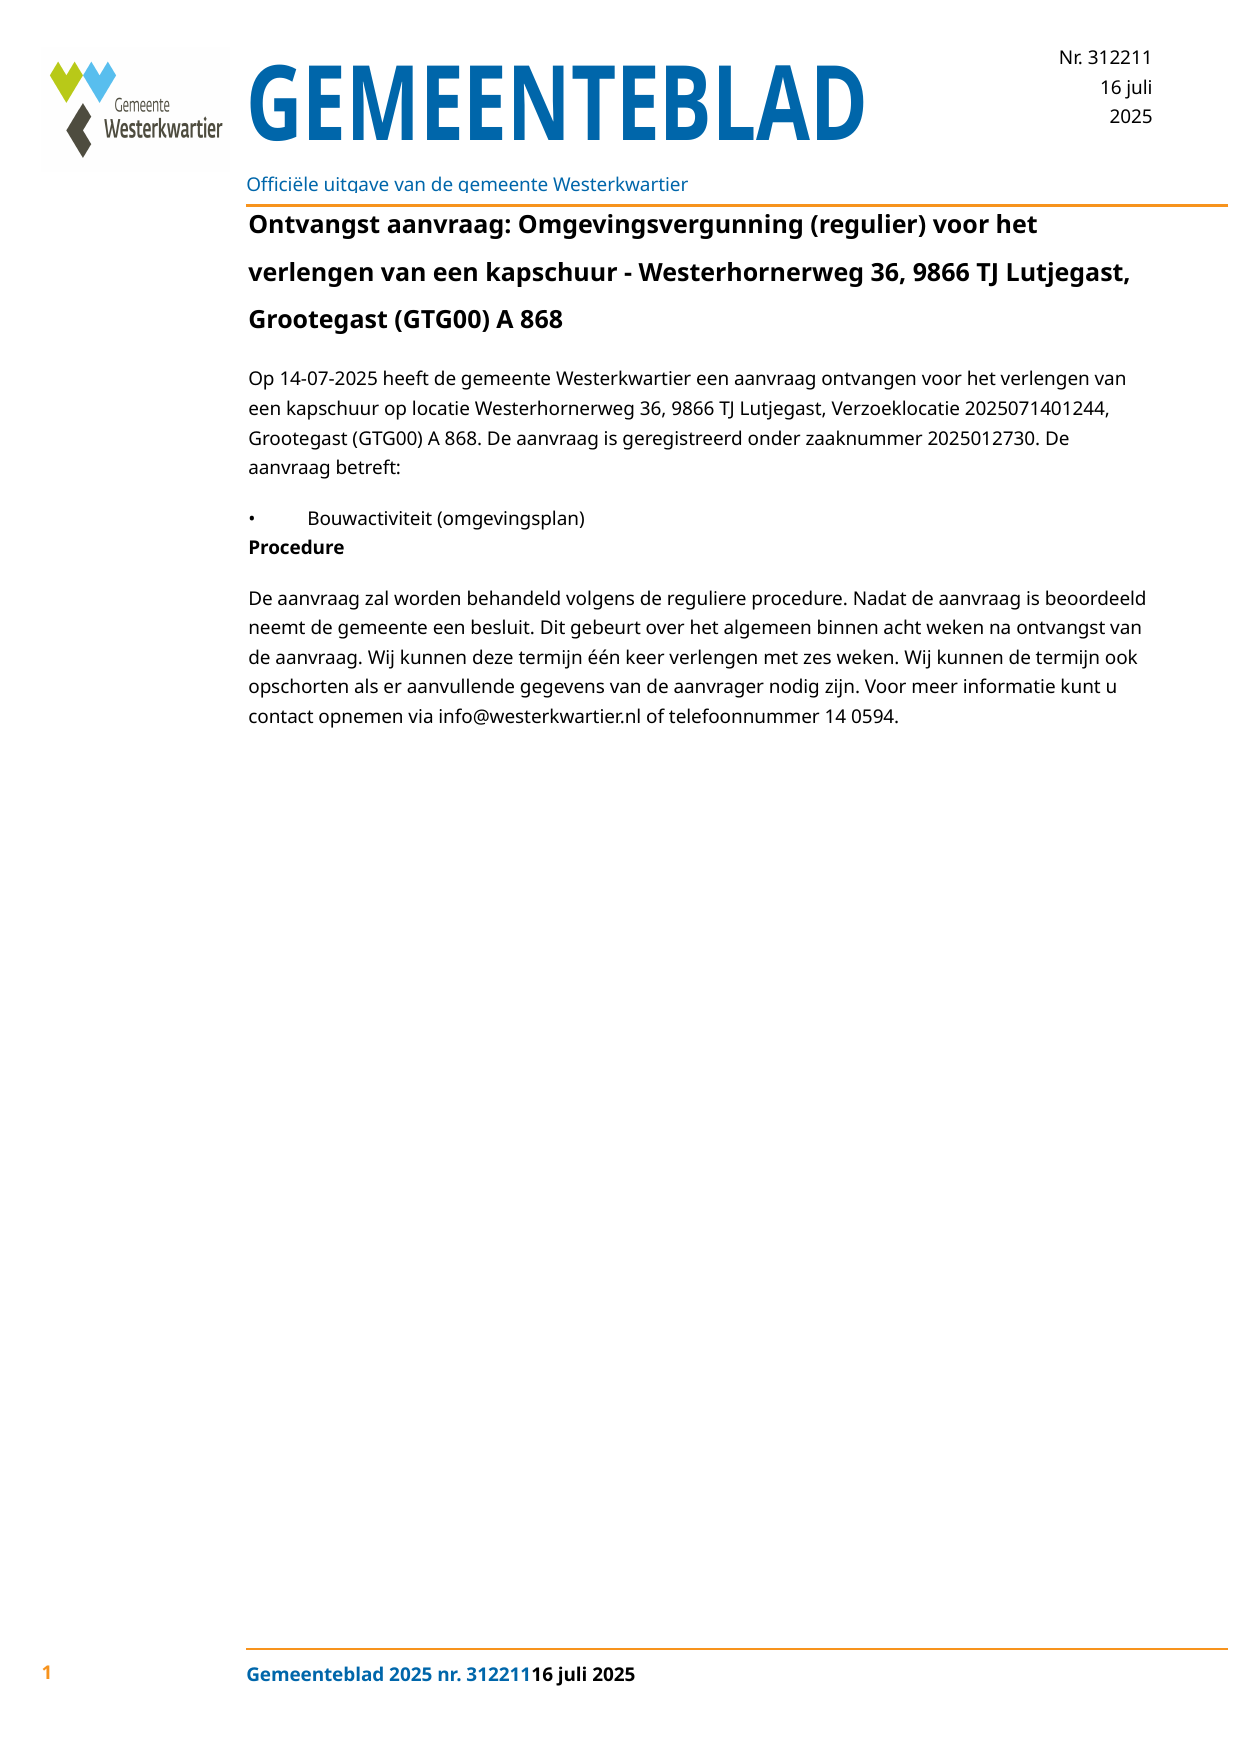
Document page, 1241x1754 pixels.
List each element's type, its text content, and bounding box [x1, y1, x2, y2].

text De aanvraag zal worden behandeld volgens de reguliere procedure. Nadat de aanvraag is beoordeeld neemt de gemeente een besluit. Dit gebeurt over het algemeen binnen acht weken na ontvangst van de aanvraag. Wij kunnen deze termijn één keer verlengen met zes weken. Wij kunnen de termijn ook opschorten als er aanvullende gegevens van de aanvrager nodig zijn. Voor meer informatie kunt u contact opnemen via info@westerkwartier.nl of telefoonnummer 14 0594. [248, 585, 1152, 729]
text Op 14-07-2025 heeft de gemeente Westerkwartier een aanvraag ontvangen voor het verlengen van een kapschuur op locatie Westerhornerweg 36, 9866 TJ Lutjegast, Verzoeklocatie 2025071401244, Grootegast (GTG00) A 868. De aanvraag is geregistreerd onder zaaknummer 2025012730. De aanvraag betreft: [248, 366, 1152, 480]
picture [41, 47, 231, 172]
list Bouwactiviteit (omgevingsplan) [248, 505, 1152, 530]
text Procedure [248, 534, 1152, 560]
text Ontvangst aanvraag: Omgevingsvergunning (regulier) voor het verlengen van een kapschuur - Westerhornerweg 36, 9866 TJ Lutjegast, Grootegast (GTG00) A 868 [248, 207, 1152, 336]
